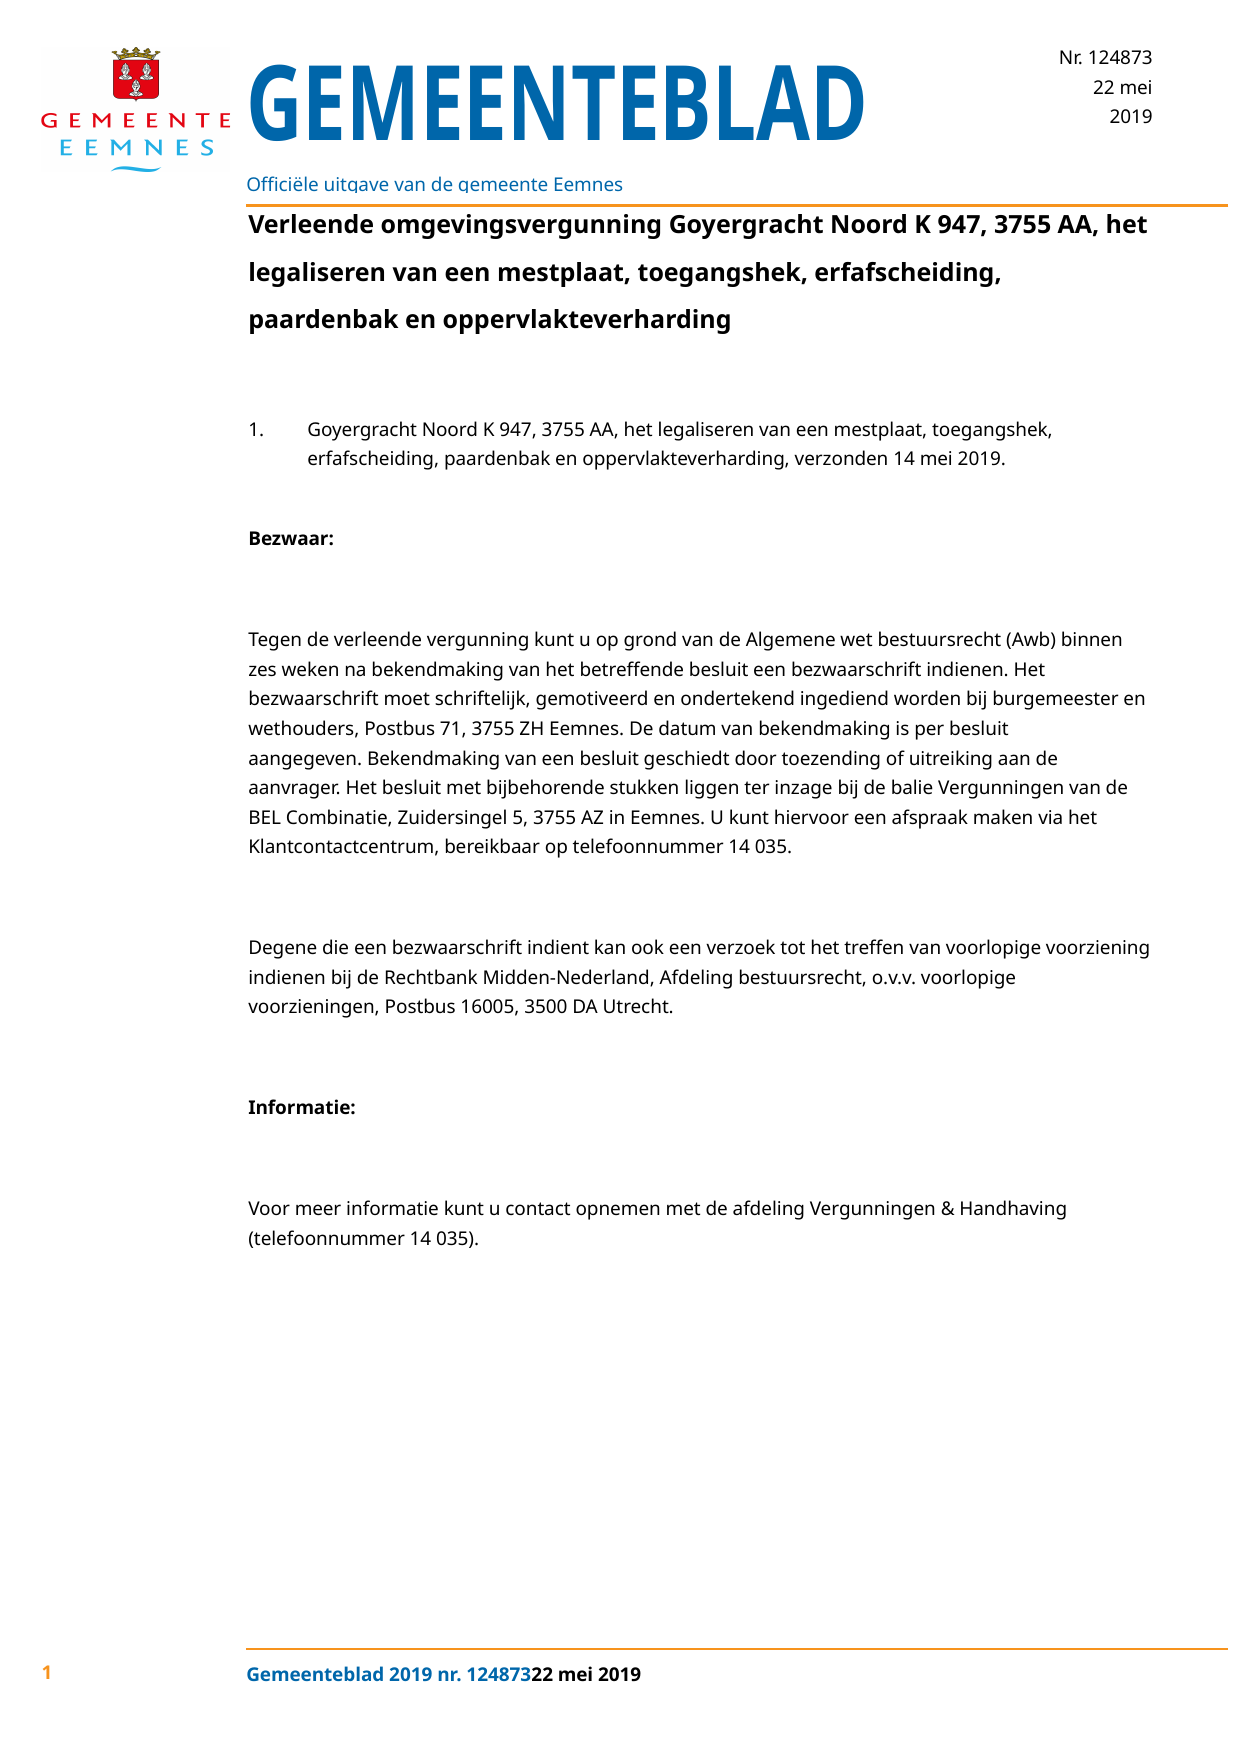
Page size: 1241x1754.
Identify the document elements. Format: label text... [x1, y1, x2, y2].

text Tegen de verleende vergunning kunt u op grond van de Algemene wet bestuursrecht (Awb) binnen zes weken na bekendmaking van het betreffende besluit een bezwaarschrift indienen. Het bezwaarschrift moet schriftelijk, gemotiveerd en ondertekend ingediend worden bij burgemeester en wethouders, Postbus 71, 3755 ZH Eemnes. De datum van bekendmaking is per besluit aangegeven. Bekendmaking van een besluit geschiedt door toezending of uitreiking aan de aanvrager. Het besluit met bijbehorende stukken liggen ter inzage bij de balie Vergunningen van de BEL Combinatie, Zuidersingel 5, 3755 AZ in Eemnes. U kunt hiervoor een afspraak maken via het Klantcontactcentrum, bereikbaar op telefoonnummer 14 035. [248, 626, 1152, 859]
text Verleende omgevingsvergunning Goyergracht Noord K 947, 3755 AA, het legaliseren van een mestplaat, toegangshek, erfafscheiding, paardenbak en oppervlakteverharding [248, 207, 1152, 336]
text Informatie: [248, 1094, 1152, 1120]
picture [41, 47, 231, 172]
text Bezwaar: [248, 526, 1152, 551]
text Degene die een bezwaarschrift indient kan ook een verzoek tot het treffen van voorlopige voorziening indienen bij de Rechtbank Midden-Nederland, Afdeling bestuursrecht, o.v.v. voorlopige voorzieningen, Postbus 16005, 3500 DA Utrecht. [248, 934, 1152, 1019]
text Voor meer informatie kunt u contact opnemen met de afdeling Vergunningen & Handhaving (telefoonnummer 14 035). [248, 1195, 1152, 1250]
list Goyergracht Noord K 947, 3755 AA, het legaliseren van een mestplaat, toegangshek, erfafscheiding, paardenbak en oppervlakteverharding, verzonden 14 mei 2019. [248, 416, 1152, 471]
